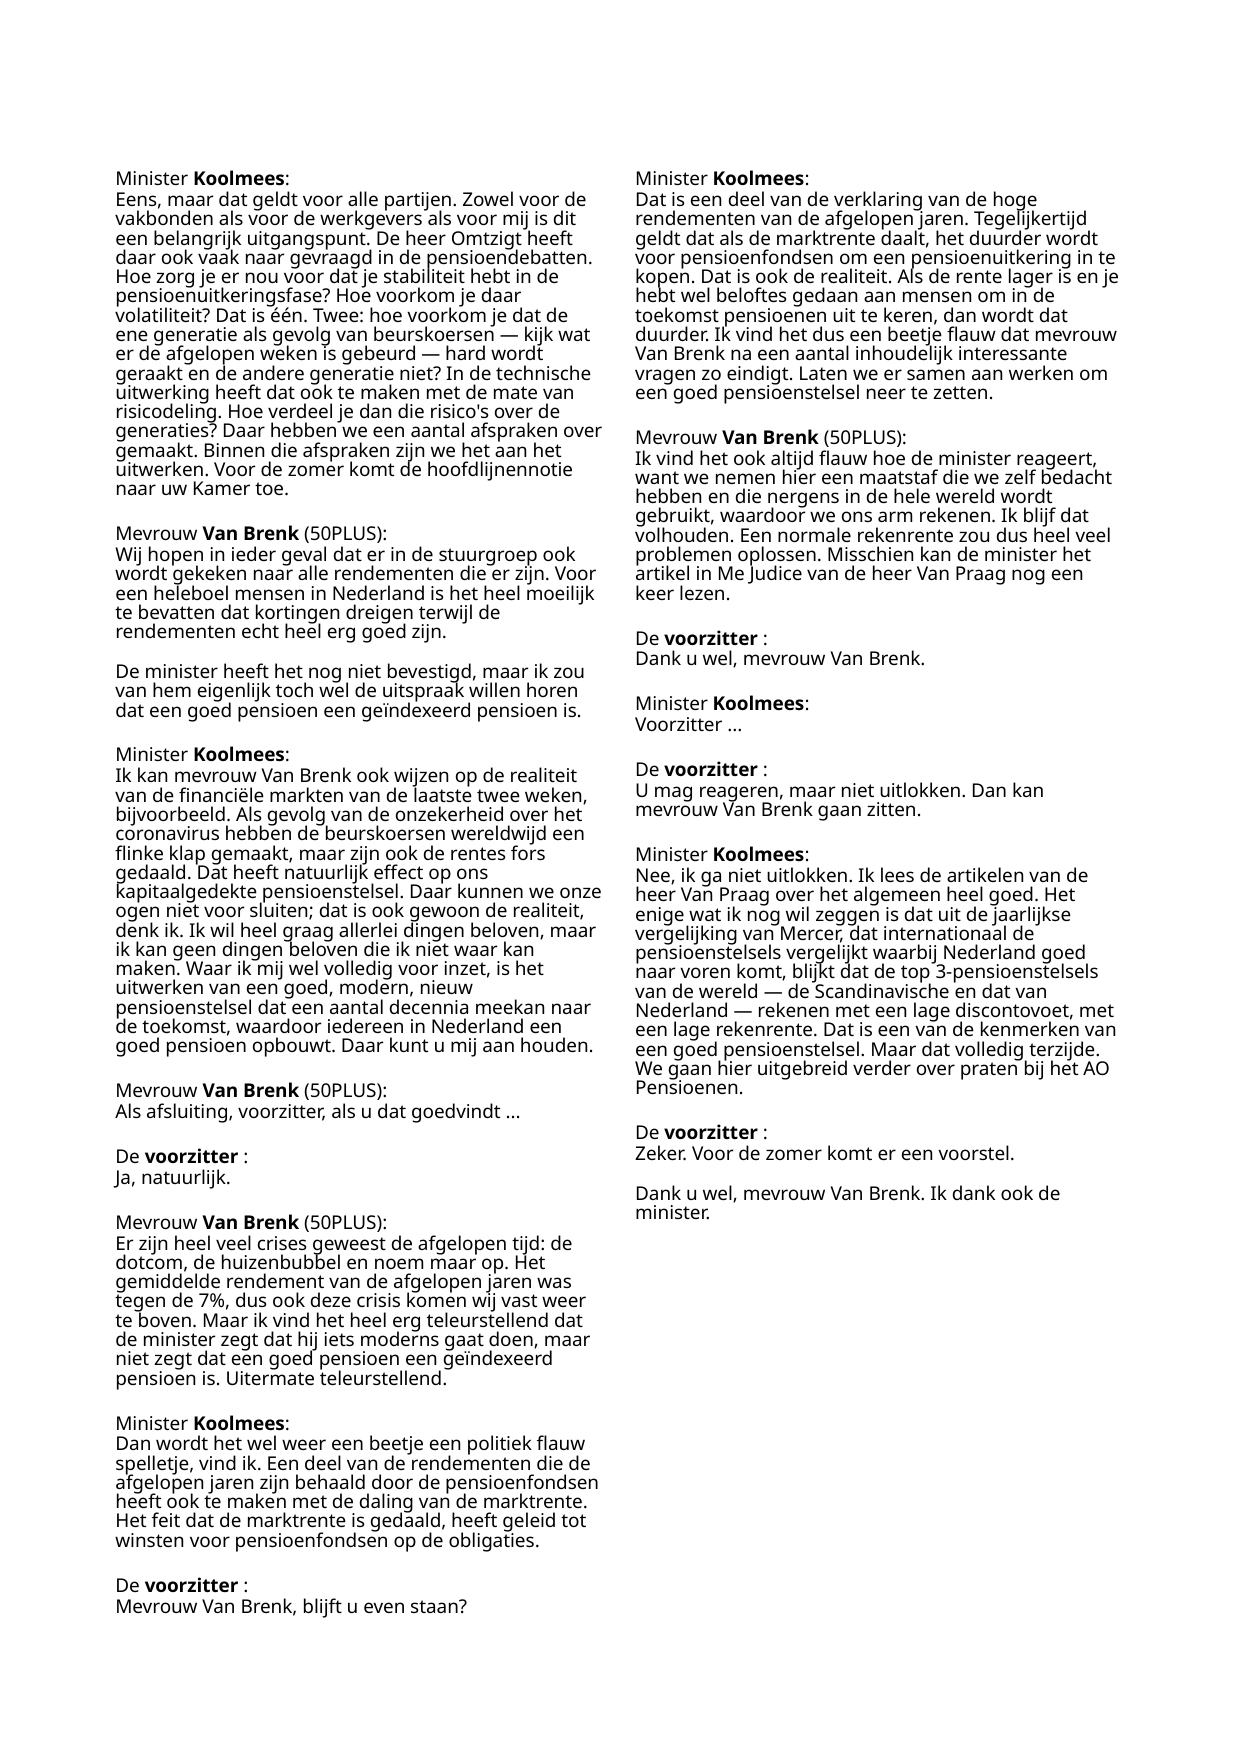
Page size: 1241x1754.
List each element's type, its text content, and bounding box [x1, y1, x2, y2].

text De voorzitter : [635, 625, 1125, 650]
text Mevrouw Van Brenk (50PLUS): [115, 1209, 605, 1235]
text De minister heeft het nog niet bevestigd, maar ik zou van hem eigenlijk toch wel de uitspraak willen horen dat een goed pensioen een geïndexeerd pensioen is. [115, 663, 605, 721]
text Dat is een deel van de verklaring van de hoge rendementen van de afgelopen jaren. Tegelijkertijd geldt dat als de marktrente daalt, het duurder wordt voor pensioenfondsen om een pensioenuitkering in te kopen. Dat is ook de realiteit. Als de rente lager is en je hebt wel beloftes gedaan aan mensen om in de toekomst pensioenen uit te keren, dan wordt dat duurder. Ik vind het dus een beetje flauw dat mevrouw Van Brenk na een aantal inhoudelijk interessante vragen zo eindigt. Laten we er samen aan werken om een goed pensioenstelsel neer te zetten. [635, 191, 1125, 403]
text De voorzitter : [635, 756, 1125, 782]
text De voorzitter : [115, 1143, 605, 1169]
text U mag reageren, maar niet uitlokken. Dan kan mevrouw Van Brenk gaan zitten. [635, 782, 1125, 821]
text Eens, maar dat geldt voor alle partijen. Zowel voor de vakbonden als voor de werkgevers als voor mij is dit een belangrijk uitgangspunt. De heer Omtzigt heeft daar ook vaak naar gevraagd in de pensioendebatten. Hoe zorg je er nou voor dat je stabiliteit hebt in de pensioenuitkeringsfase? Hoe voorkom je daar volatiliteit? Dat is één. Twee: hoe voorkom je dat de ene generatie als gevolg van beurskoersen — kijk wat er de afgelopen weken is gebeurd — hard wordt geraakt en de andere generatie niet? In de technische uitwerking heeft dat ook te maken met de mate van risicodeling. Hoe verdeel je dan die risico's over de generaties? Daar hebben we een aantal afspraken over gemaakt. Binnen die afspraken zijn we het aan het uitwerken. Voor de zomer komt de hoofdlijnennotie naar uw Kamer toe. [115, 191, 605, 499]
text Als afsluiting, voorzitter, als u dat goedvindt ... [115, 1103, 605, 1122]
text Zeker. Voor de zomer komt er een voorstel. [635, 1145, 1125, 1164]
text Minister Koolmees: [115, 1410, 605, 1435]
text Mevrouw Van Brenk (50PLUS): [115, 520, 605, 546]
text Nee, ik ga niet uitlokken. Ik lees de artikelen van de heer Van Praag over het algemeen heel goed. Het enige wat ik nog wil zeggen is dat uit de jaarlijkse vergelijking van Mercer, dat internationaal de pensioenstelsels vergelijkt waarbij Nederland goed naar voren komt, blijkt dat de top 3-pensioenstelsels van de wereld — de Scandinavische en dat van Nederland — rekenen met een lage discontovoet, met een lage rekenrente. Dat is een van de kenmerken van een goed pensioenstelsel. Maar dat volledig terzijde. We gaan hier uitgebreid verder over praten bij het AO Pensioenen. [635, 867, 1125, 1098]
text De voorzitter : [635, 1119, 1125, 1145]
text Ik kan mevrouw Van Brenk ook wijzen op de realiteit van de financiële markten van de laatste twee weken, bijvoorbeeld. Als gevolg van de onzekerheid over het coronavirus hebben de beurskoersen wereldwijd een flinke klap gemaakt, maar zijn ook de rentes fors gedaald. Dat heeft natuurlijk effect op ons kapitaalgedekte pensioenstelsel. Daar kunnen we onze ogen niet voor sluiten; dat is ook gewoon de realiteit, denk ik. Ik wil heel graag allerlei dingen beloven, maar ik kan geen dingen beloven die ik niet waar kan maken. Waar ik mij wel volledig voor inzet, is het uitwerken van een goed, modern, nieuw pensioenstelsel dat een aantal decennia meekan naar de toekomst, waardoor iedereen in Nederland een goed pensioen opbouwt. Daar kunt u mij aan houden. [115, 767, 605, 1056]
text Minister Koolmees: [635, 841, 1125, 867]
text Mevrouw Van Brenk (50PLUS): [635, 424, 1125, 450]
text Ja, natuurlijk. [115, 1169, 605, 1188]
text Mevrouw Van Brenk (50PLUS): [115, 1077, 605, 1103]
text Dank u wel, mevrouw Van Brenk. Ik dank ook de minister. [635, 1185, 1125, 1223]
text Er zijn heel veel crises geweest de afgelopen tijd: de dotcom, de huizenbubbel en noem maar op. Het gemiddelde rendement van de afgelopen jaren was tegen de 7%, dus ook deze crisis komen wij vast weer te boven. Maar ik vind het heel erg teleurstellend dat de minister zegt dat hij iets moderns gaat doen, maar niet zegt dat een goed pensioen een geïndexeerd pensioen is. Uitermate teleurstellend. [115, 1235, 605, 1389]
text Voorzitter ... [635, 716, 1125, 736]
text Minister Koolmees: [115, 742, 605, 767]
text Wij hopen in ieder geval dat er in de stuurgroep ook wordt gekeken naar alle rendementen die er zijn. Voor een heleboel mensen in Nederland is het heel moeilijk te bevatten dat kortingen dreigen terwijl de rendementen echt heel erg goed zijn. [115, 546, 605, 642]
text Minister Koolmees: [115, 165, 605, 191]
text De voorzitter : [115, 1572, 605, 1598]
text Minister Koolmees: [635, 165, 1125, 191]
text Dan wordt het wel weer een beetje een politiek flauw spelletje, vind ik. Een deel van de rendementen die de afgelopen jaren zijn behaald door de pensioenfondsen heeft ook te maken met de daling van de marktrente. Het feit dat de marktrente is gedaald, heeft geleid tot winsten voor pensioenfondsen op de obligaties. [115, 1435, 605, 1551]
text Mevrouw Van Brenk, blijft u even staan? [115, 1598, 605, 1617]
text Dank u wel, mevrouw Van Brenk. [635, 650, 1125, 670]
text Ik vind het ook altijd flauw hoe de minister reageert, want we nemen hier een maatstaf die we zelf bedacht hebben en die nergens in de hele wereld wordt gebruikt, waardoor we ons arm rekenen. Ik blijf dat volhouden. Een normale rekenrente zou dus heel veel problemen oplossen. Misschien kan de minister het artikel in Me Judice van de heer Van Praag nog een keer lezen. [635, 450, 1125, 604]
text Minister Koolmees: [635, 691, 1125, 716]
